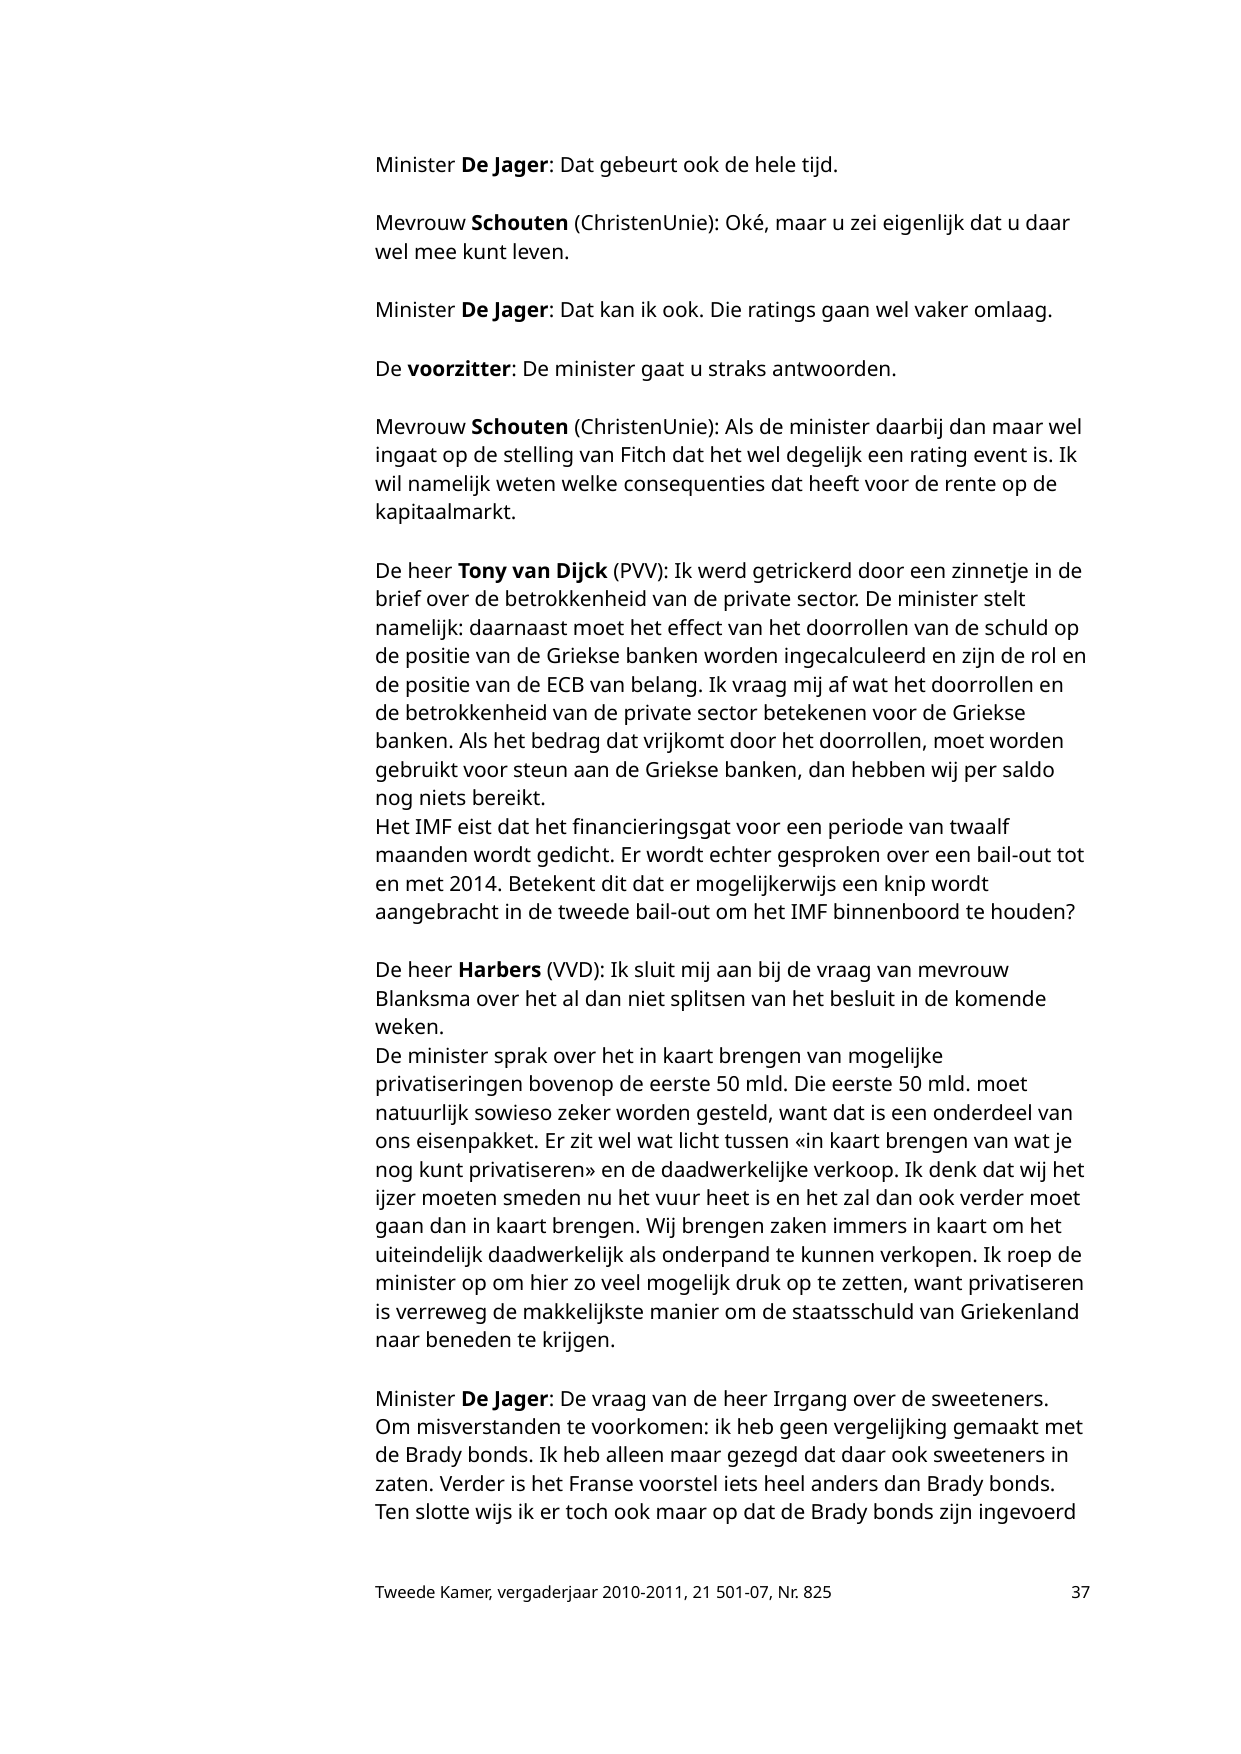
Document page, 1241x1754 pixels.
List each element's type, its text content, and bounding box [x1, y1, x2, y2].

text Minister De Jager: Dat gebeurt ook de hele tijd. [375, 150, 1090, 178]
text Het IMF eist dat het financieringsgat voor een periode van twaalf maanden wordt gedicht. Er wordt echter gesproken over een bail-out tot en met 2014. Betekent dit dat er mogelijkerwijs een knip wordt aangebracht in de tweede bail-out om het IMF binnenboord te houden? [375, 812, 1090, 926]
text Minister De Jager: Dat kan ik ook. Die ratings gaan wel vaker omlaag. [375, 295, 1090, 324]
text De minister sprak over het in kaart brengen van mogelijke privatiseringen bovenop de eerste 50 mld. Die eerste 50 mld. moet natuurlijk sowieso zeker worden gesteld, want dat is een onderdeel van ons eisenpakket. Er zit wel wat licht tussen «in kaart brengen van wat je nog kunt privatiseren» en de daadwerkelijke verkoop. Ik denk dat wij het ijzer moeten smeden nu het vuur heet is en het zal dan ook verder moet gaan dan in kaart brengen. Wij brengen zaken immers in kaart om het uiteindelijk daadwerkelijk als onderpand te kunnen verkopen. Ik roep de minister op om hier zo veel mogelijk druk op te zetten, want privatiseren is verreweg de makkelijkste manier om de staatsschuld van Griekenland naar beneden te krijgen. [375, 1041, 1090, 1354]
text De heer Tony van Dijck (PVV): Ik werd getrickerd door een zinnetje in de brief over de betrokkenheid van de private sector. De minister stelt namelijk: daarnaast moet het effect van het doorrollen van de schuld op de positie van de Griekse banken worden ingecalculeerd en zijn de rol en de positie van de ECB van belang. Ik vraag mij af wat het doorrollen en de betrokkenheid van de private sector betekenen voor de Griekse banken. Als het bedrag dat vrijkomt door het doorrollen, moet worden gebruikt voor steun aan de Griekse banken, dan hebben wij per saldo nog niets bereikt. [375, 556, 1090, 812]
text Mevrouw Schouten (ChristenUnie): Oké, maar u zei eigenlijk dat u daar wel mee kunt leven. [375, 208, 1090, 265]
text Mevrouw Schouten (ChristenUnie): Als de minister daarbij dan maar wel ingaat op de stelling van Fitch dat het wel degelijk een rating event is. Ik wil namelijk weten welke consequenties dat heeft voor de rente op de kapitaalmarkt. [375, 412, 1090, 526]
text Minister De Jager: De vraag van de heer Irrgang over de sweeteners. Om misverstanden te voorkomen: ik heb geen vergelijking gemaakt met de Brady bonds. Ik heb alleen maar gezegd dat daar ook sweeteners in zaten. Verder is het Franse voorstel iets heel anders dan Brady bonds. Ten slotte wijs ik er toch ook maar op dat de Brady bonds zijn ingevoerd [375, 1384, 1090, 1526]
text De heer Harbers (VVD): Ik sluit mij aan bij de vraag van mevrouw Blanksma over het al dan niet splitsen van het besluit in de komende weken. [375, 956, 1090, 1041]
text De voorzitter: De minister gaat u straks antwoorden. [375, 354, 1090, 382]
